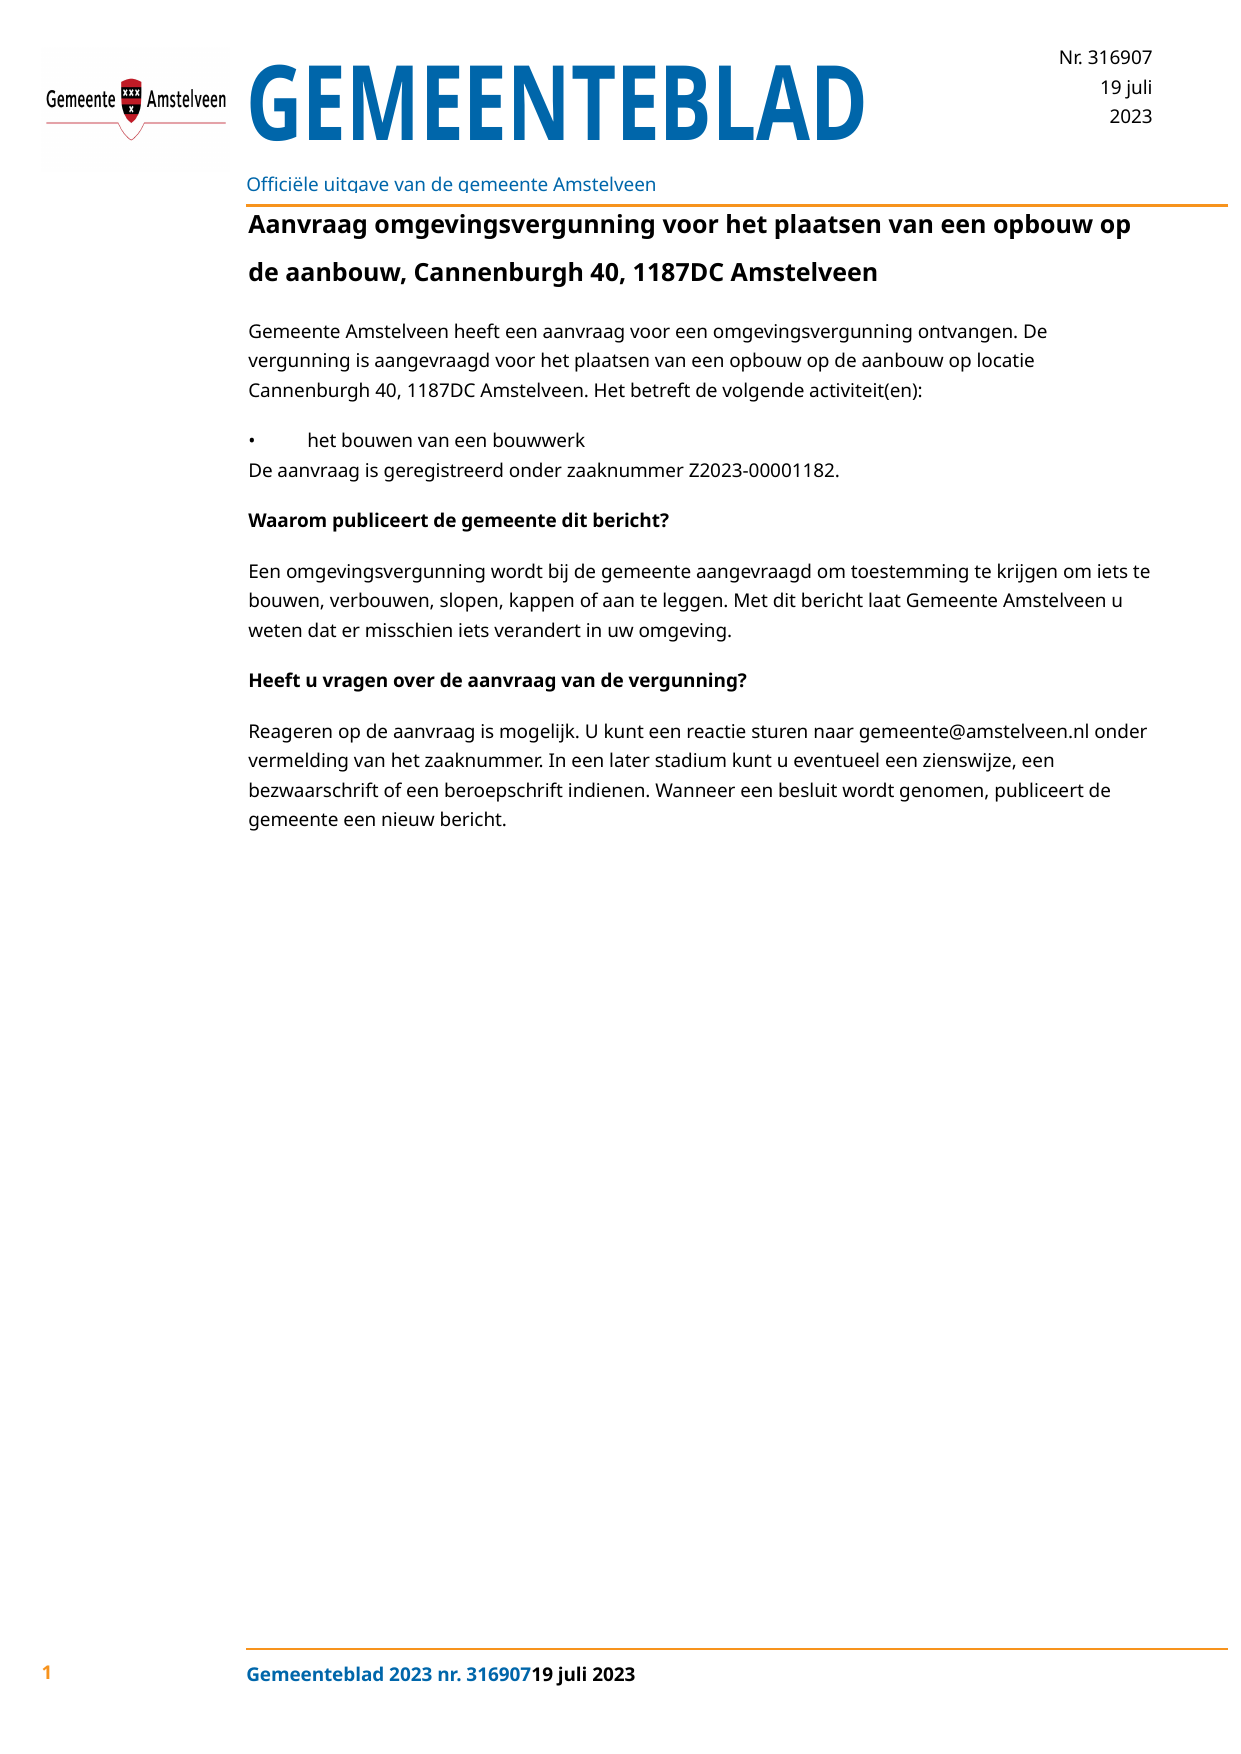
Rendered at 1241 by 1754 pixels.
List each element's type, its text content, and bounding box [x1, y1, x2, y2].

text Aanvraag omgevingsvergunning voor het plaatsen van een opbouw op de aanbouw, Cannenburgh 40, 1187DC Amstelveen [248, 207, 1152, 288]
text Een omgevingsvergunning wordt bij de gemeente aangevraagd om toestemming te krijgen om iets te bouwen, verbouwen, slopen, kappen of aan te leggen. Met dit bericht laat Gemeente Amstelveen u weten dat er misschien iets verandert in uw omgeving. [248, 558, 1152, 643]
text Waarom publiceert de gemeente dit bericht? [248, 507, 1152, 533]
picture [41, 47, 231, 172]
list het bouwen van een bouwwerk [248, 427, 1152, 453]
text Gemeente Amstelveen heeft een aanvraag voor een omgevingsvergunning ontvangen. De vergunning is aangevraagd voor het plaatsen van een opbouw op de aanbouw op locatie Cannenburgh 40, 1187DC Amstelveen. Het betreft de volgende activiteit(en): [248, 318, 1152, 403]
text Heeft u vragen over de aanvraag van de vergunning? [248, 667, 1152, 693]
text De aanvraag is geregistreerd onder zaaknummer Z2023-00001182. [248, 457, 1152, 483]
text Reageren op de aanvraag is mogelijk. U kunt een reactie sturen naar gemeente@amstelveen.nl onder vermelding van het zaaknummer. In een later stadium kunt u eventueel een zienswijze, een bezwaarschrift of een beroepschrift indienen. Wanneer een besluit wordt genomen, publiceert de gemeente een nieuw bericht. [248, 718, 1152, 832]
